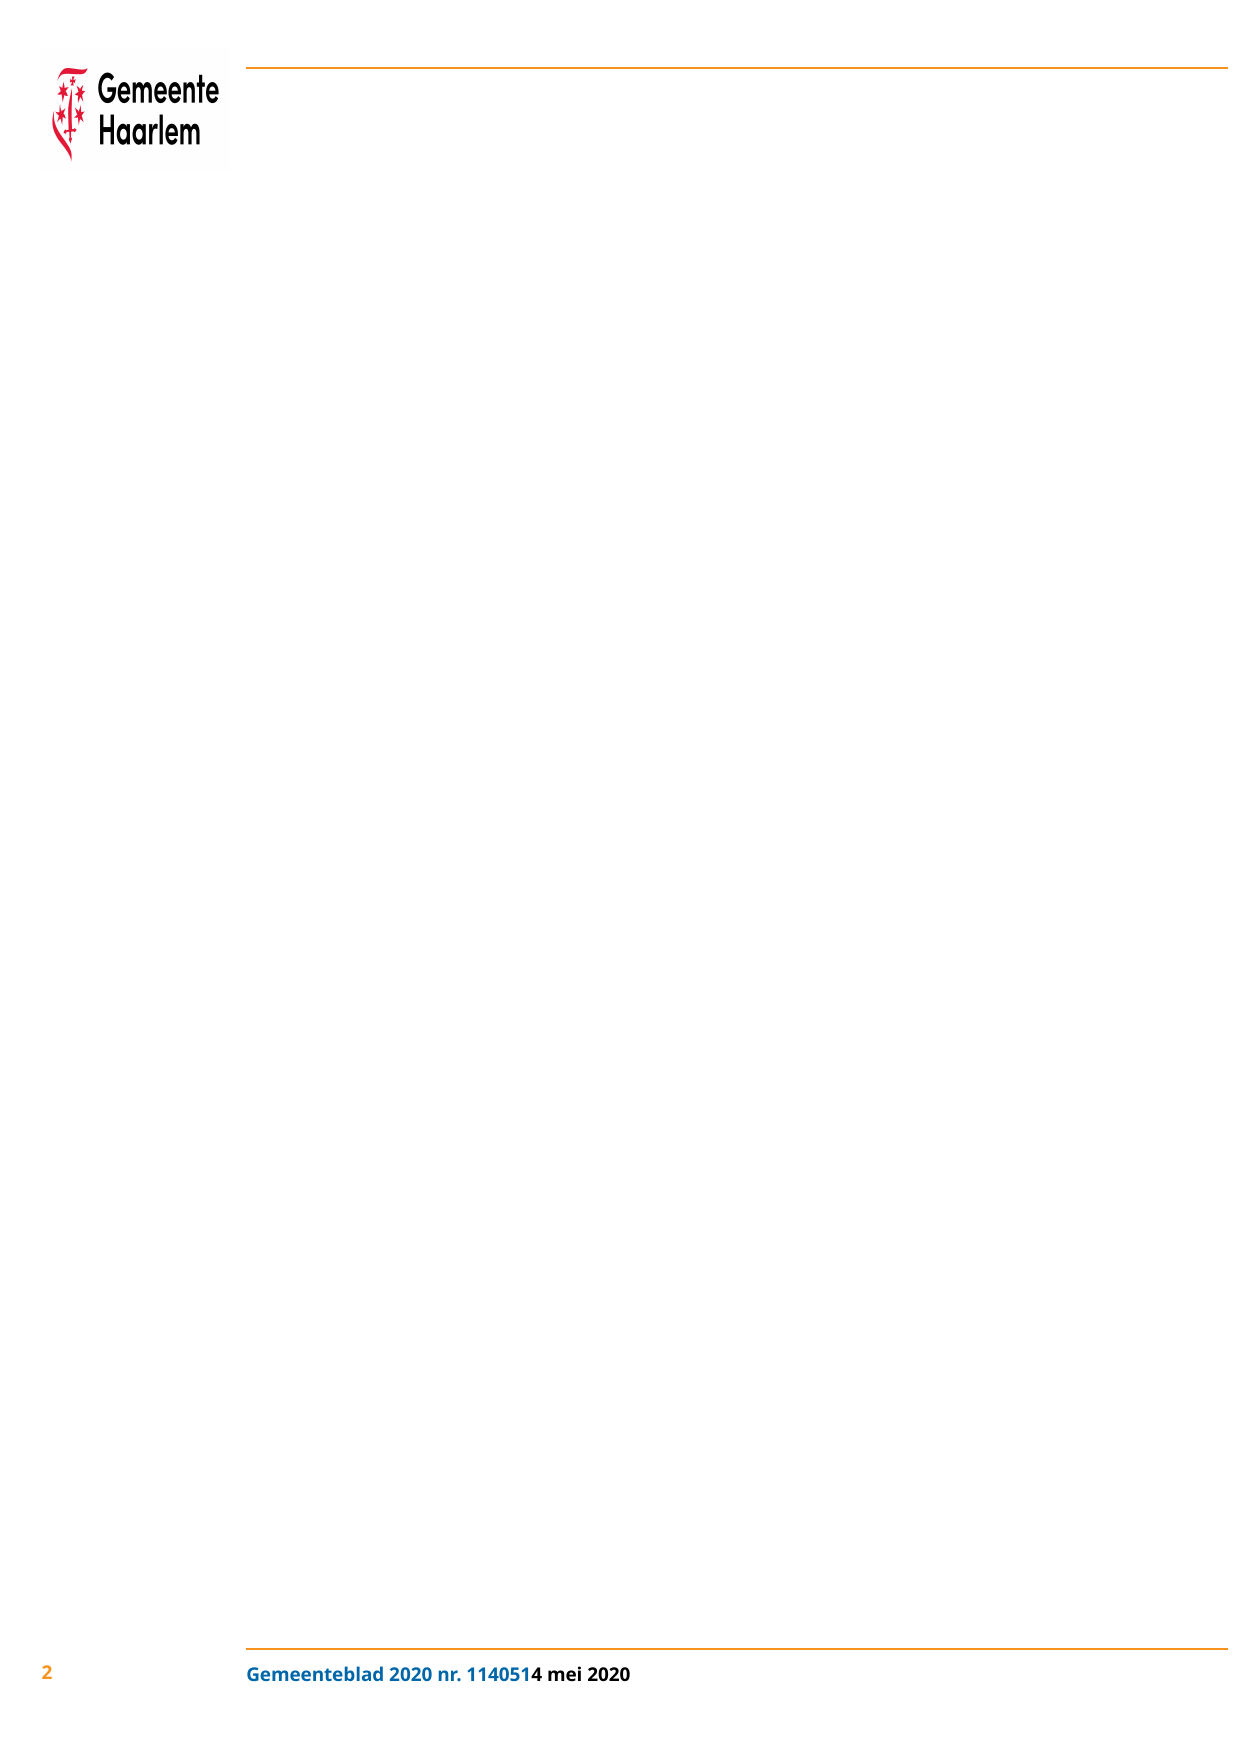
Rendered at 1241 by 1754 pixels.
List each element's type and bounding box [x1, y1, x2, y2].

picture [41, 47, 231, 172]
